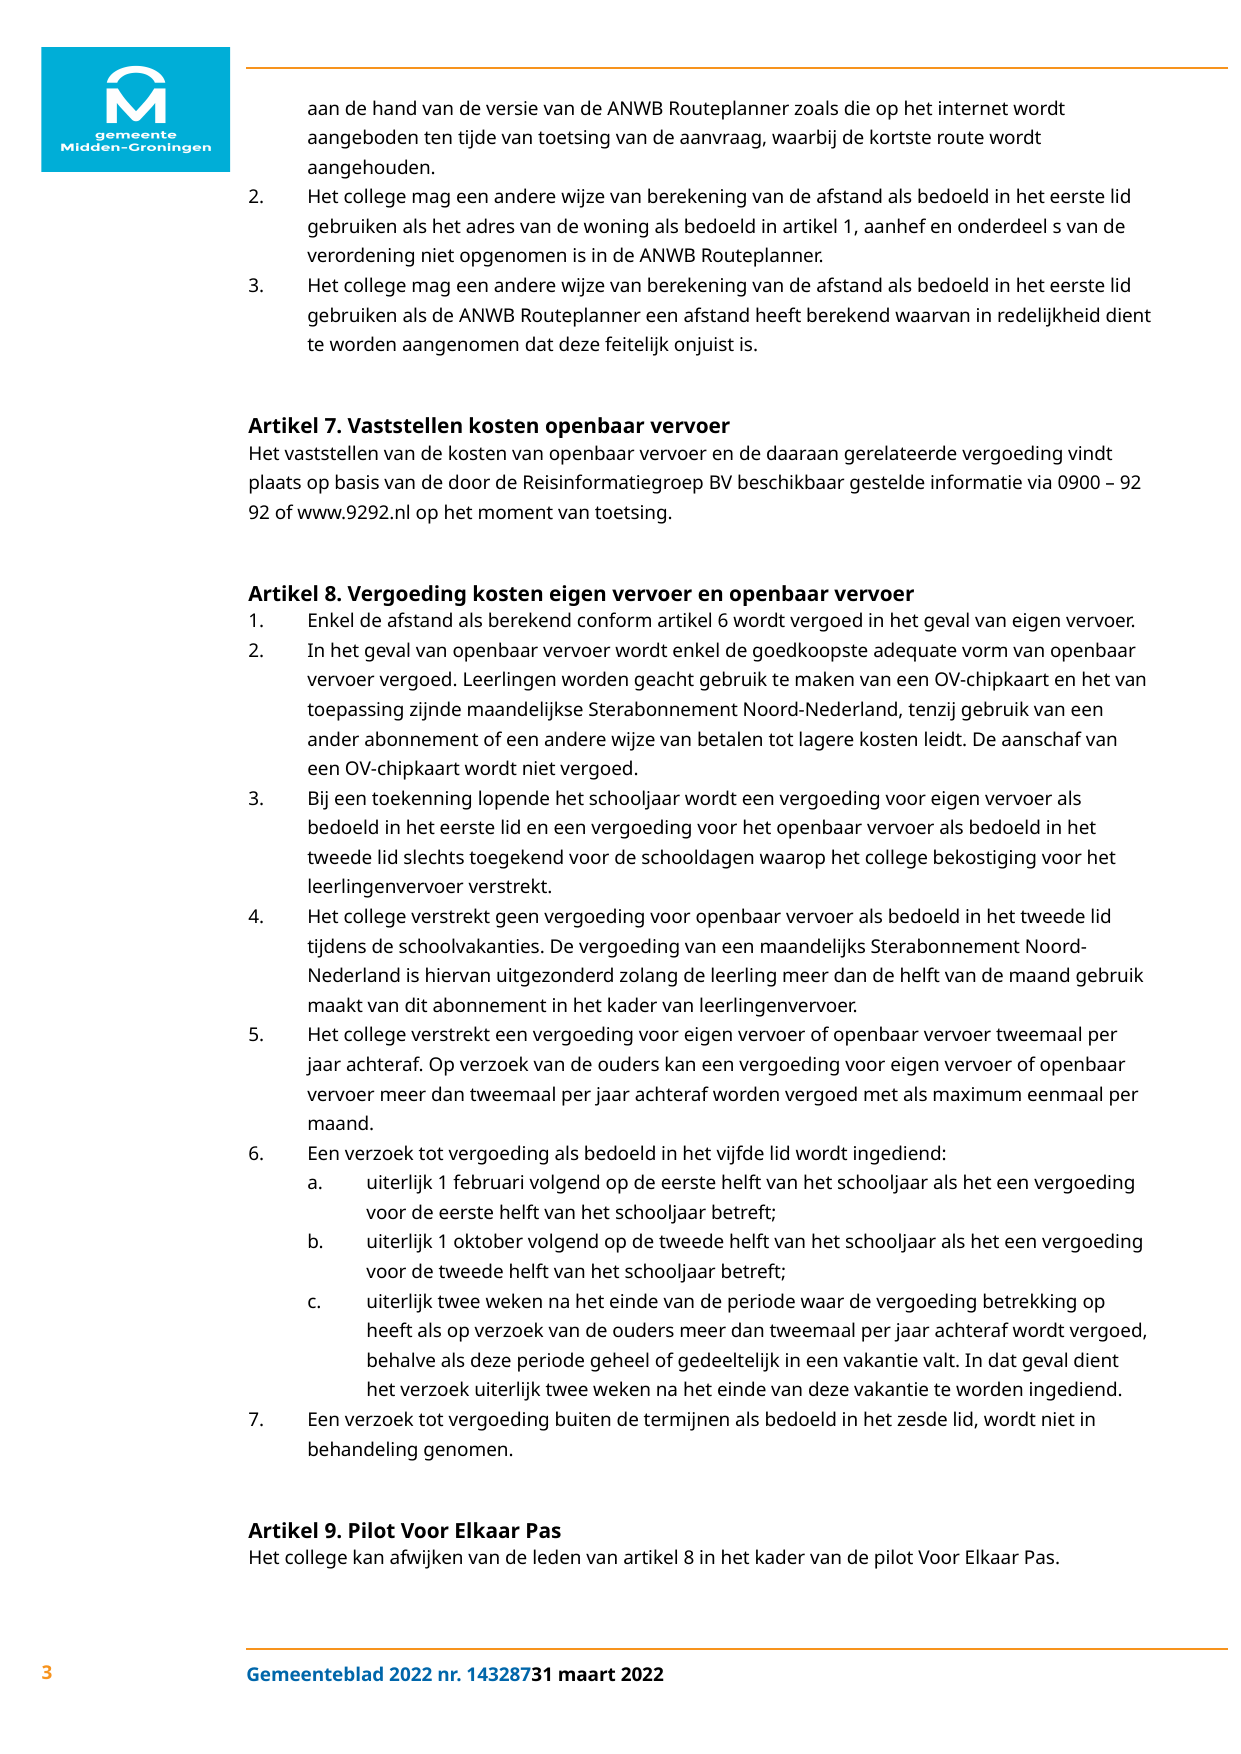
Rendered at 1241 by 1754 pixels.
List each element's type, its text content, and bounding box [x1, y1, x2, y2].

picture [184, 146, 190, 153]
list uiterlijk 1 februari volgend op de eerste helft van het schooljaar als het een vergoeding voor de eerste helft van het schooljaar betreft; [307, 1169, 1152, 1225]
list Een verzoek tot vergoeding buiten de termijnen als bedoeld in het zesde lid, wordt niet in behandeling genomen. [248, 1406, 1152, 1462]
list Een verzoek tot vergoeding als bedoeld in het vijfde lid wordt ingediend: [248, 1140, 1152, 1166]
list Enkel de afstand als berekend conform artikel 6 wordt vergoed in het geval van eigen vervoer. [248, 607, 1152, 633]
list uiterlijk 1 oktober volgend op de tweede helft van het schooljaar als het een vergoeding voor de tweede helft van het schooljaar betreft; [307, 1229, 1152, 1284]
list Het college mag een andere wijze van berekening van de afstand als bedoeld in het eerste lid gebruiken als de ANWB Routeplanner een afstand heeft berekend waarvan in redelijkheid dient te worden aangenomen dat deze feitelijk onjuist is. [248, 272, 1152, 357]
list In het geval van openbaar vervoer wordt enkel de goedkoopste adequate vorm van openbaar vervoer vergoed. Leerlingen worden geacht gebruik te maken van een OV-chipkaart en het van toepassing zijnde maandelijkse Sterabonnement Noord-Nederland, tenzij gebruik van een ander abonnement of een andere wijze van betalen tot lagere kosten leidt. De aanschaf van een OV-chipkaart wordt niet vergoed. [248, 637, 1152, 781]
text Het vaststellen van de kosten van openbaar vervoer en de daaraan gerelateerde vergoeding vindt plaats op basis van de door de Reisinformatiegroep BV beschikbaar gestelde informatie via 0900 – 92 92 of www.9292.nl op het moment van toetsing. [248, 440, 1152, 525]
picture [108, 66, 164, 82]
text Artikel 7. Vaststellen kosten openbaar vervoer [248, 411, 1152, 440]
picture [107, 89, 165, 122]
list Het college mag een andere wijze van berekening van de afstand als bedoeld in het eerste lid gebruiken als het adres van de woning als bedoeld in artikel 1, aanhef en onderdeel s van de verordening niet opgenomen is in de ANWB Routeplanner. [248, 183, 1152, 268]
list uiterlijk twee weken na het einde van de periode waar de vergoeding betrekking op heeft als op verzoek van de ouders meer dan tweemaal per jaar achteraf wordt vergoed, behalve als deze periode geheel of gedeeltelijk in een vakantie valt. In dat geval dient het verzoek uiterlijk twee weken na het einde van deze vakantie te worden ingediend. [307, 1288, 1152, 1402]
list aan de hand van de versie van de ANWB Routeplanner zoals die op het internet wordt aangeboden ten tijde van toetsing van de aanvraag, waarbij de kortste route wordt aangehouden. [248, 95, 1152, 180]
text Artikel 8. Vergoeding kosten eigen vervoer en openbaar vervoer [248, 579, 1152, 607]
list Het college verstrekt een vergoeding voor eigen vervoer of openbaar vervoer tweemaal per jaar achteraf. Op verzoek van de ouders kan een vergoeding voor eigen vervoer of openbaar vervoer meer dan tweemaal per jaar achteraf worden vergoed met als maximum eenmaal per maand. [248, 1022, 1152, 1136]
list Het college verstrekt geen vergoeding voor openbaar vervoer als bedoeld in het tweede lid tijdens de schoolvakanties. De vergoeding van een maandelijks Sterabonnement Noord-Nederland is hiervan uitgezonderd zolang de leerling meer dan de helft van de maand gebruik maakt van dit abonnement in het kader van leerlingenvervoer. [248, 903, 1152, 1018]
text Artikel 9. Pilot Voor Elkaar Pas [248, 1516, 1152, 1544]
text Het college kan afwijken van de leden van artikel 8 in het kader van de pilot Voor Elkaar Pas. [248, 1544, 1152, 1570]
list Bij een toekenning lopende het schooljaar wordt een vergoeding voor eigen vervoer als bedoeld in het eerste lid en een vergoeding voor het openbaar vervoer als bedoeld in het tweede lid slechts toegekend voor de schooldagen waarop het college bekostiging voor het leerlingenvervoer verstrekt. [248, 785, 1152, 899]
